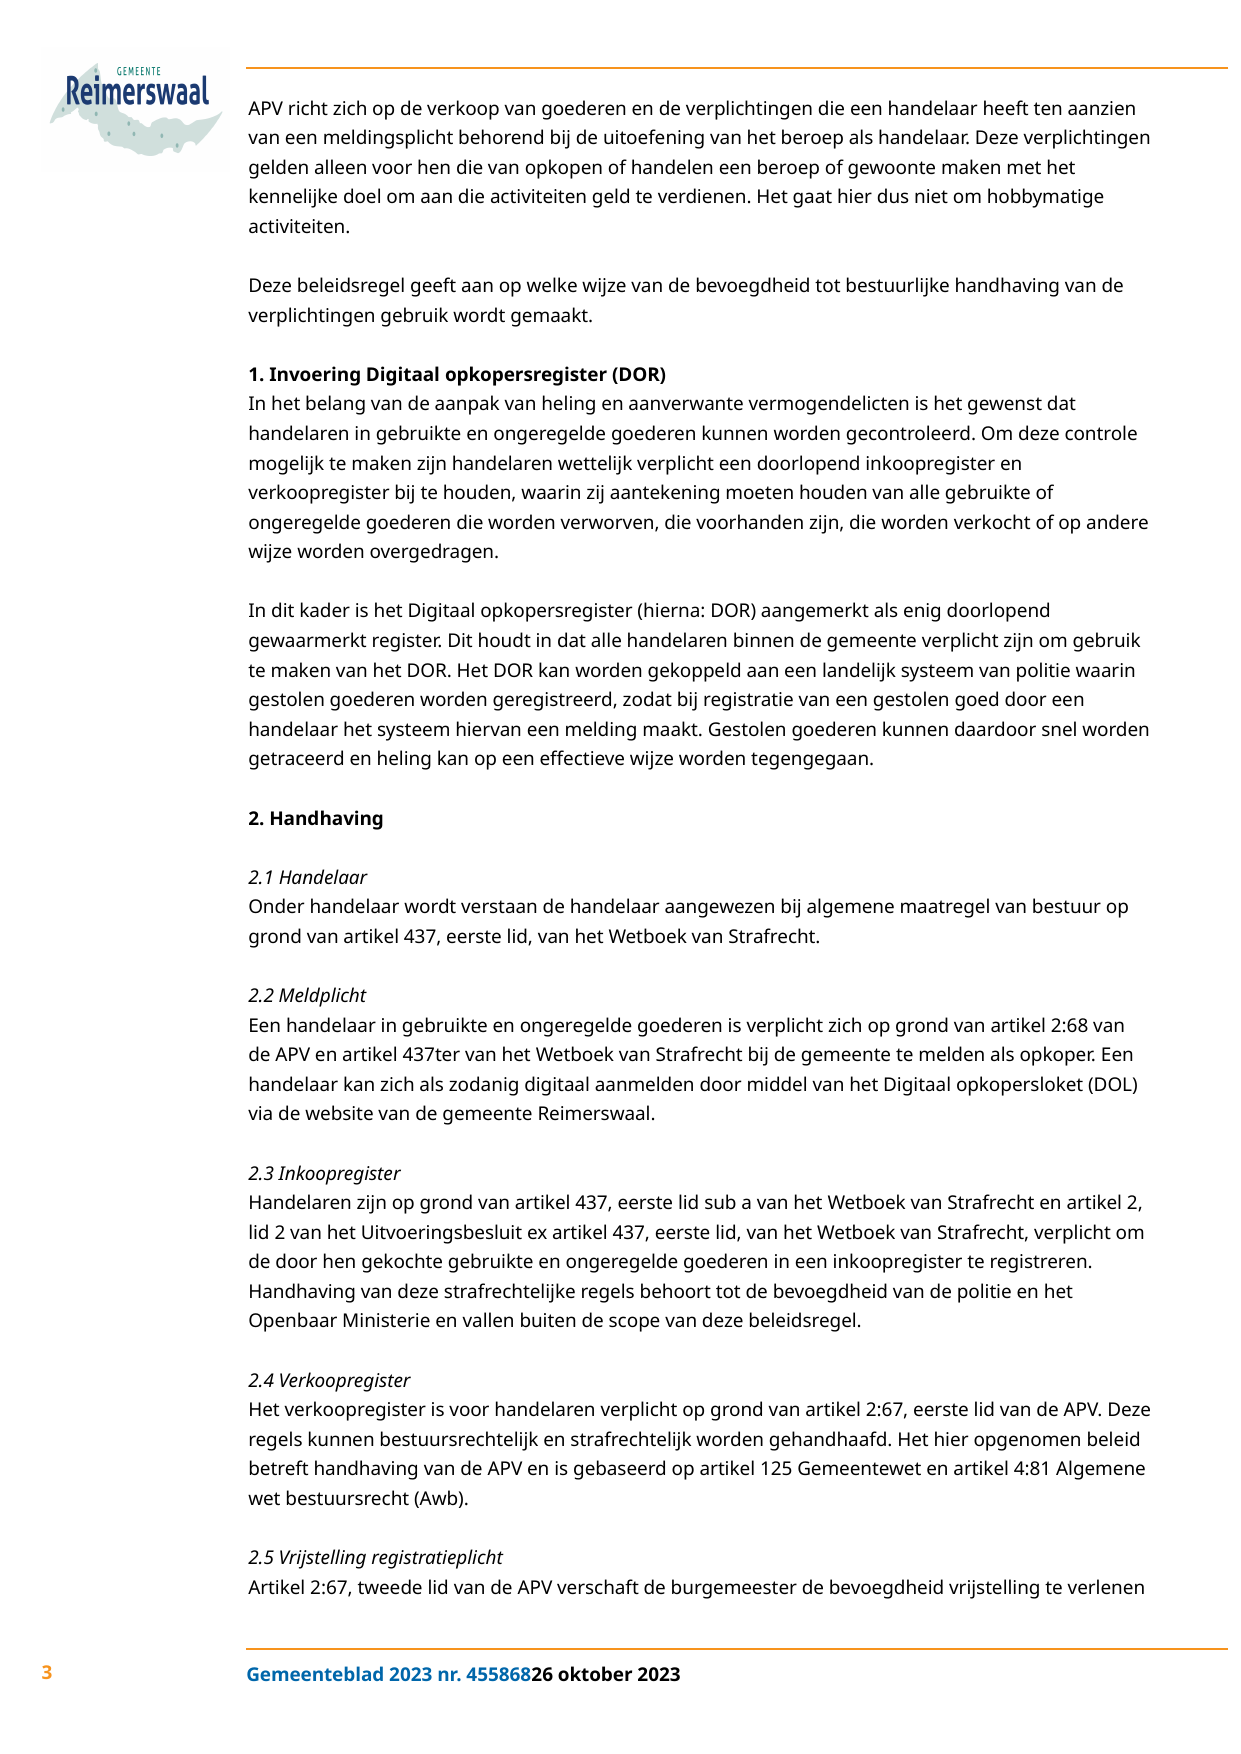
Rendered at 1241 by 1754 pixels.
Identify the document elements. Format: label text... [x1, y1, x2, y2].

text 2.2 Meldplicht [248, 982, 1152, 1008]
text 1. Invoering Digitaal opkopersregister (DOR) [248, 361, 1152, 387]
text APV richt zich op de verkoop van goederen en de verplichtingen die een handelaar heeft ten aanzien van een meldingsplicht behorend bij de uitoefening van het beroep als handelaar. Deze verplichtingen gelden alleen voor hen die van opkopen of handelen een beroep of gewoonte maken met het kennelijke doel om aan die activiteiten geld te verdienen. Het gaat hier dus niet om hobbymatige activiteiten. [248, 95, 1152, 239]
text Het verkoopregister is voor handelaren verplicht op grond van artikel 2:67, eerste lid van de APV. Deze regels kunnen bestuursrechtelijk en strafrechtelijk worden gehandhaafd. Het hier opgenomen beleid betreft handhaving van de APV en is gebaseerd op artikel 125 Gemeentewet en artikel 4:81 Algemene wet bestuursrecht (Awb). [248, 1396, 1152, 1511]
text Artikel 2:67, tweede lid van de APV verschaft de burgemeester de bevoegdheid vrijstelling te verlenen [248, 1574, 1152, 1600]
text 2.3 Inkoopregister [248, 1160, 1152, 1186]
text 2.4 Verkoopregister [248, 1367, 1152, 1393]
text Deze beleidsregel geeft aan op welke wijze van de bevoegdheid tot bestuurlijke handhaving van de verplichtingen gebruik wordt gemaakt. [248, 272, 1152, 328]
text Een handelaar in gebruikte en ongeregelde goederen is verplicht zich op grond van artikel 2:68 van de APV en artikel 437ter van het Wetboek van Strafrecht bij de gemeente te melden als opkoper. Een handelaar kan zich als zodanig digitaal aanmelden door middel van het Digitaal opkopersloket (DOL) via de website van de gemeente Reimerswaal. [248, 1012, 1152, 1126]
text 2.5 Vrijstelling registratieplicht [248, 1544, 1152, 1570]
text Onder handelaar wordt verstaan de handelaar aangewezen bij algemene maatregel van bestuur op grond van artikel 437, eerste lid, van het Wetboek van Strafrecht. [248, 893, 1152, 949]
picture [41, 47, 231, 172]
text 2.1 Handelaar [248, 864, 1152, 890]
text 2. Handhaving [248, 805, 1152, 831]
text In het belang van de aanpak van heling en aanverwante vermogendelicten is het gewenst dat handelaren in gebruikte en ongeregelde goederen kunnen worden gecontroleerd. Om deze controle mogelijk te maken zijn handelaren wettelijk verplicht een doorlopend inkoopregister en verkoopregister bij te houden, waarin zij aantekening moeten houden van alle gebruikte of ongeregelde goederen die worden verworven, die voorhanden zijn, die worden verkocht of op andere wijze worden overgedragen. [248, 391, 1152, 564]
text Handelaren zijn op grond van artikel 437, eerste lid sub a van het Wetboek van Strafrecht en artikel 2, lid 2 van het Uitvoeringsbesluit ex artikel 437, eerste lid, van het Wetboek van Strafrecht, verplicht om de door hen gekochte gebruikte en ongeregelde goederen in een inkoopregister te registreren. Handhaving van deze strafrechtelijke regels behoort tot de bevoegdheid van de politie en het Openbaar Ministerie en vallen buiten de scope van deze beleidsregel. [248, 1189, 1152, 1333]
text In dit kader is het Digitaal opkopersregister (hierna: DOR) aangemerkt als enig doorlopend gewaarmerkt register. Dit houdt in dat alle handelaren binnen de gemeente verplicht zijn om gebruik te maken van het DOR. Het DOR kan worden gekoppeld aan een landelijk systeem van politie waarin gestolen goederen worden geregistreerd, zodat bij registratie van een gestolen goed door een handelaar het systeem hiervan een melding maakt. Gestolen goederen kunnen daardoor snel worden getraceerd en heling kan op een effectieve wijze worden tegengegaan. [248, 598, 1152, 771]
